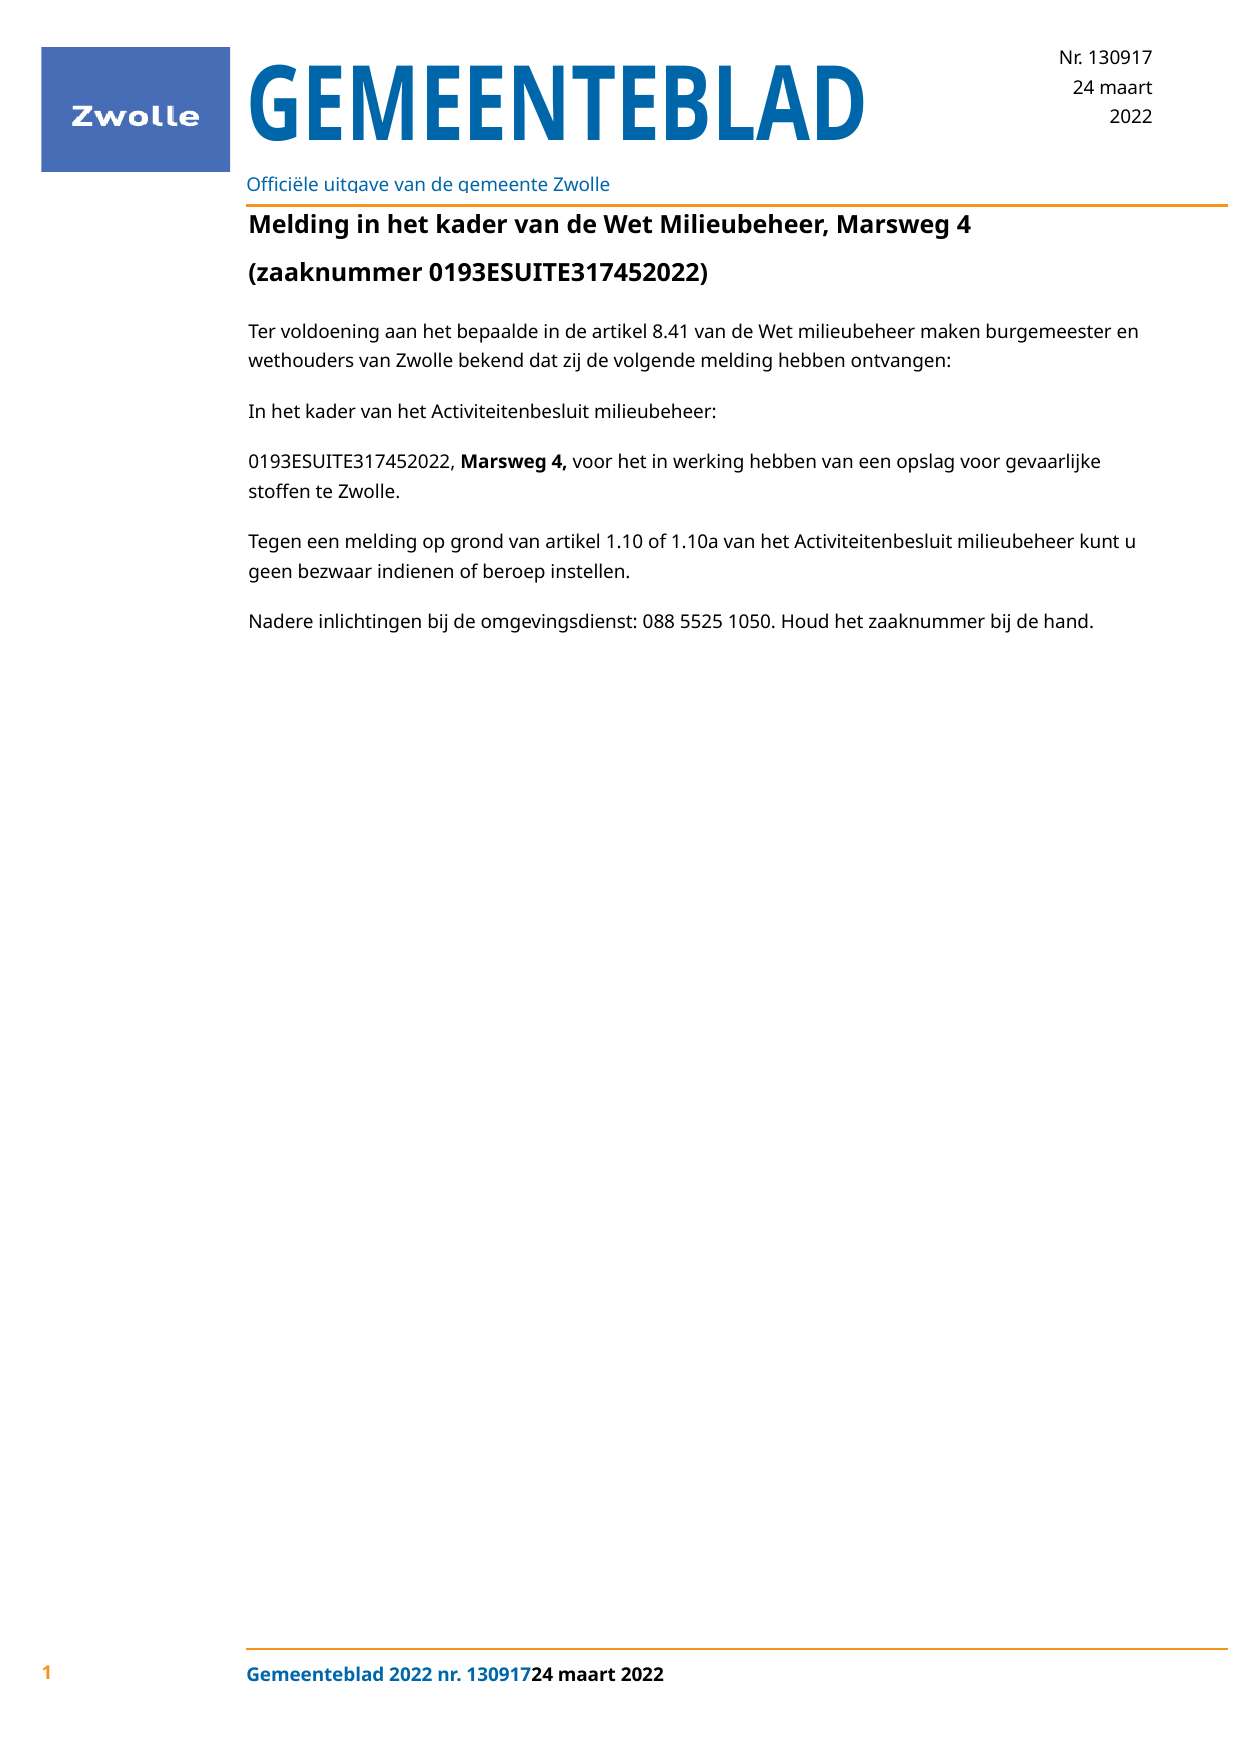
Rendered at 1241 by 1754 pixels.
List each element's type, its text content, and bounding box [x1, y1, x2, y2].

text Nadere inlichtingen bij de omgevingsdienst: 088 5525 1050. Houd het zaaknummer bij de hand. [248, 608, 1152, 634]
text 0193ESUITE317452022, Marsweg 4, voor het in werking hebben van een opslag voor gevaarlijke stoffen te Zwolle. [248, 448, 1152, 504]
text In het kader van het Activiteitenbesluit milieubeheer: [248, 398, 1152, 424]
text Tegen een melding op grond van artikel 1.10 of 1.10a van het Activiteitenbesluit milieubeheer kunt u geen bezwaar indienen of beroep instellen. [248, 528, 1152, 584]
text Ter voldoening aan het bepaalde in de artikel 8.41 van de Wet milieubeheer maken burgemeester en wethouders van Zwolle bekend dat zij de volgende melding hebben ontvangen: [248, 318, 1152, 373]
picture [41, 47, 231, 172]
text Melding in het kader van de Wet Milieubeheer, Marsweg 4 (zaaknummer 0193ESUITE317452022) [248, 207, 1152, 288]
